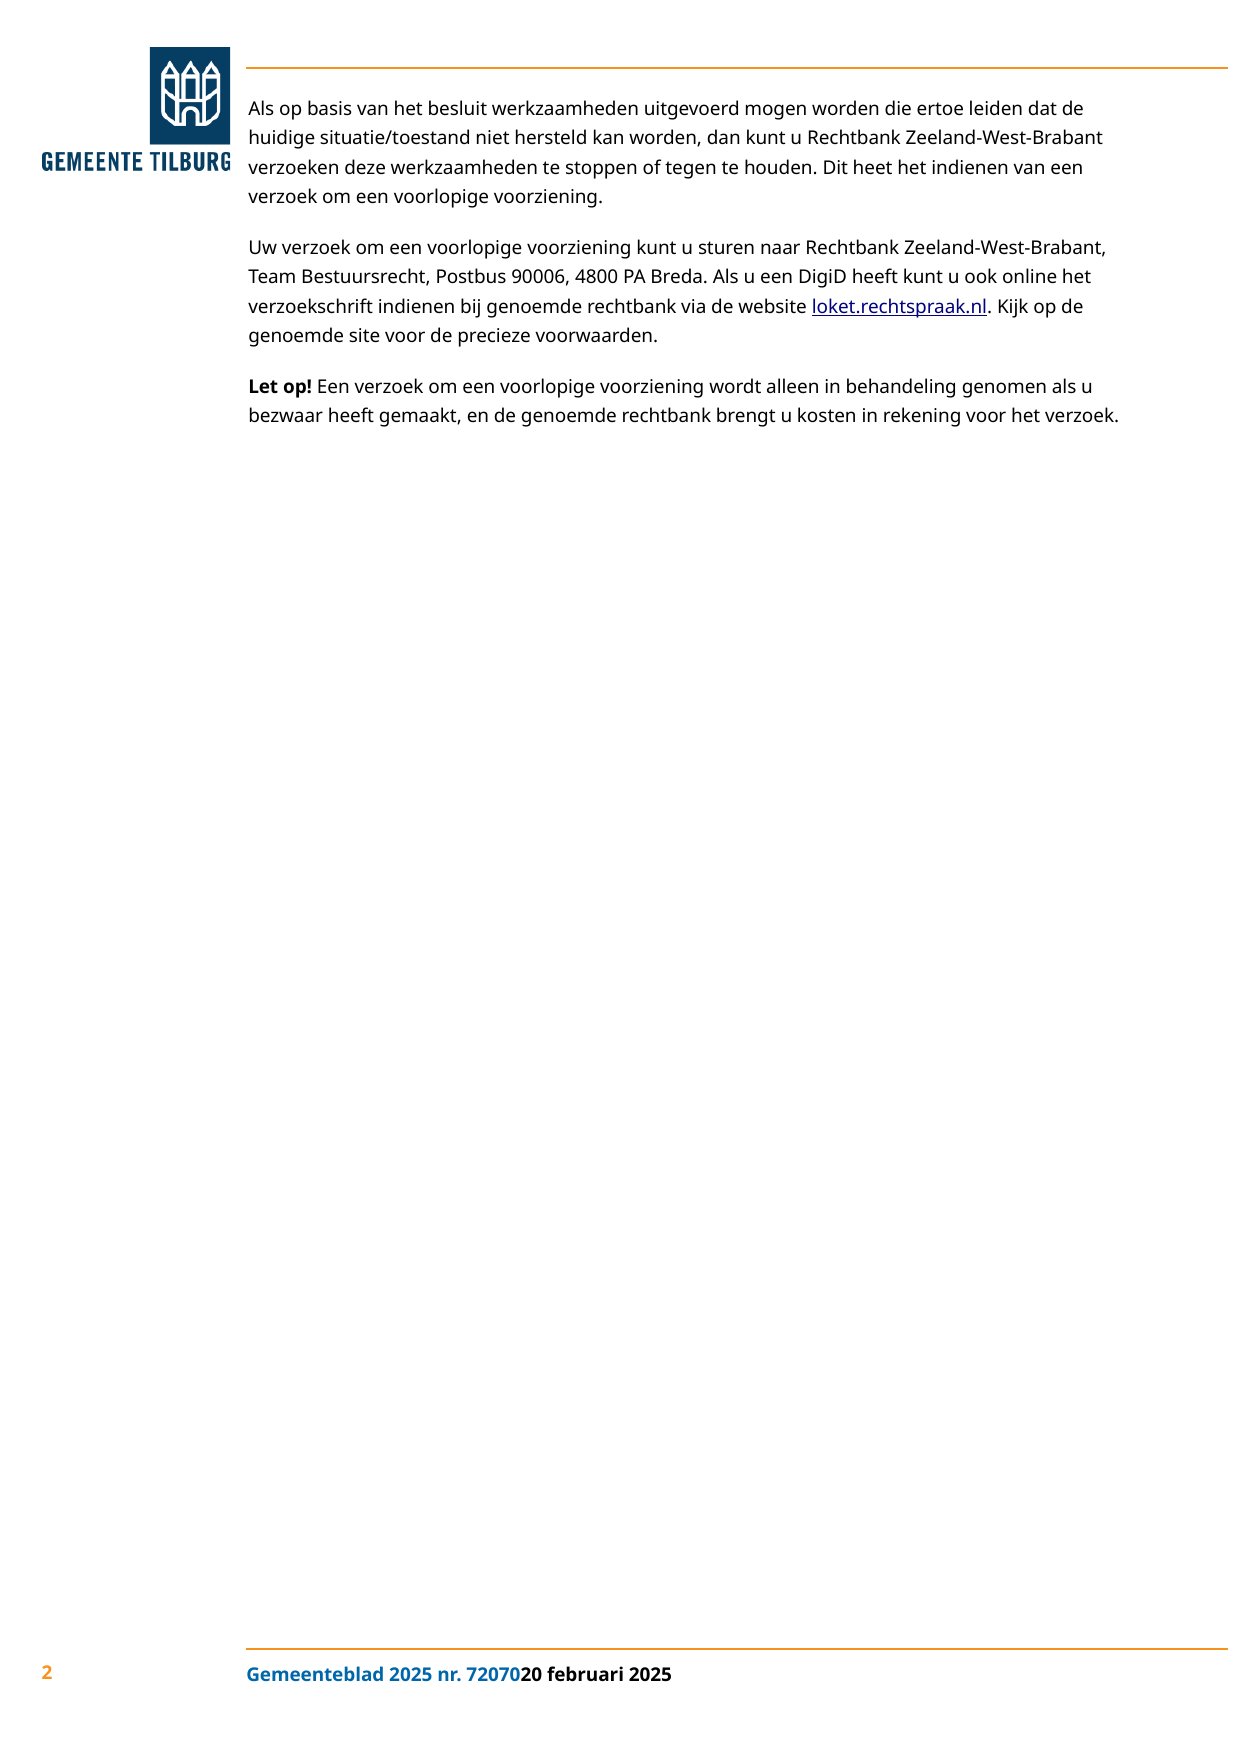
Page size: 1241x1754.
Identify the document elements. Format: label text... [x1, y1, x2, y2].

text Als op basis van het besluit werkzaamheden uitgevoerd mogen worden die ertoe leiden dat de huidige situatie/toestand niet hersteld kan worden, dan kunt u Rechtbank Zeeland-West-Brabant verzoeken deze werkzaamheden te stoppen of tegen te houden. Dit heet het indienen van een verzoek om een voorlopige voorziening. [248, 95, 1152, 209]
text Let op! Een verzoek om een voorlopige voorziening wordt alleen in behandeling genomen als u bezwaar heeft gemaakt, en de genoemde rechtbank brengt u kosten in rekening voor het verzoek. [248, 373, 1152, 428]
text Uw verzoek om een voorlopige voorziening kunt u sturen naar Rechtbank Zeeland-West-Brabant, Team Bestuursrecht, Postbus 90006, 4800 PA Breda. Als u een DigiD heeft kunt u ook online het verzoekschrift indienen bij genoemde rechtbank via de website loket.rechtspraak.nl. Kijk op de genoemde site voor de precieze voorwaarden. [248, 234, 1152, 348]
picture [41, 47, 231, 172]
